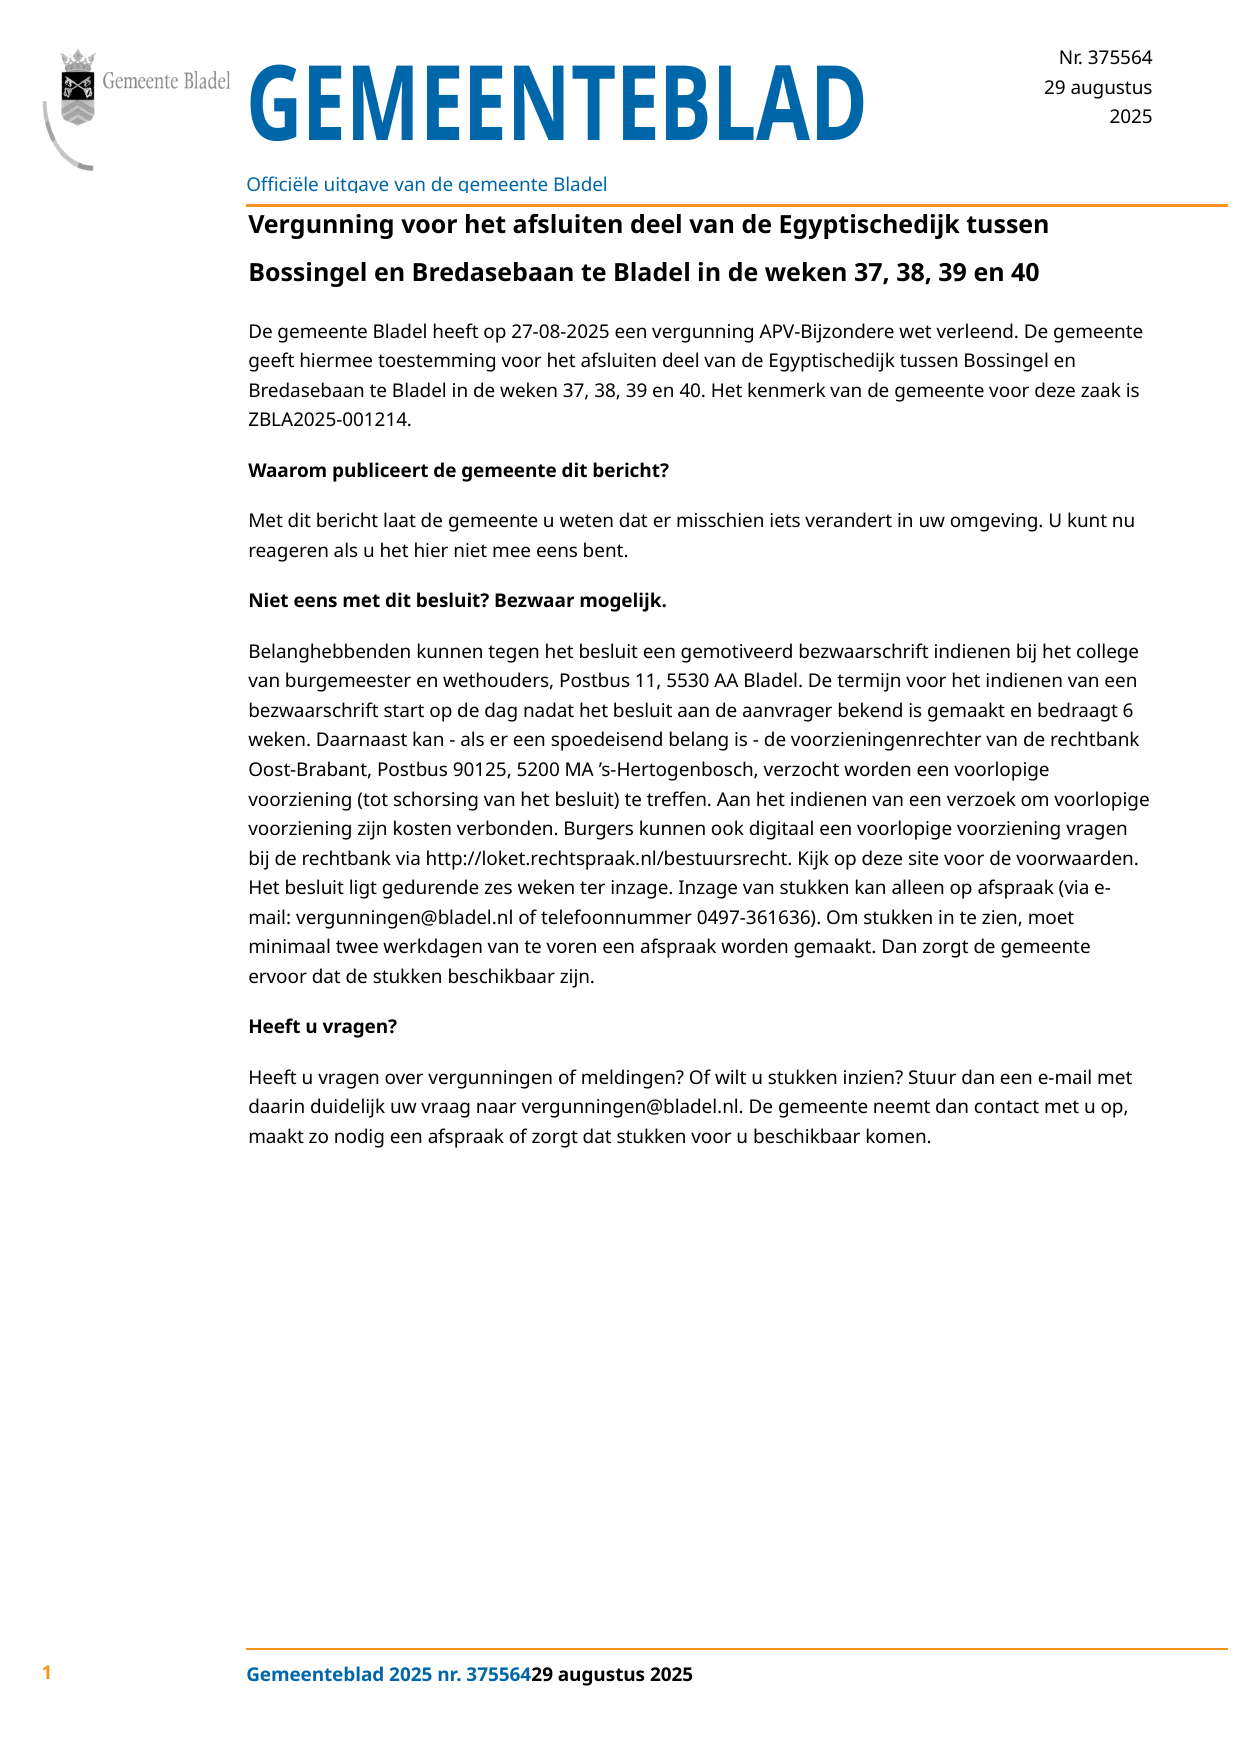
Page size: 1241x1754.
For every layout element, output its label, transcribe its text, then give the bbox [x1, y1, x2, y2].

text Heeft u vragen? [248, 1014, 1152, 1039]
text Heeft u vragen over vergunningen of meldingen? Of wilt u stukken inzien? Stuur dan een e-mail met daarin duidelijk uw vraag naar vergunningen@bladel.nl. De gemeente neemt dan contact met u op, maakt zo nodig een afspraak of zorgt dat stukken voor u beschikbaar komen. [248, 1064, 1152, 1149]
text Waarom publiceert de gemeente dit bericht? [248, 457, 1152, 483]
text Met dit bericht laat de gemeente u weten dat er misschien iets verandert in uw omgeving. U kunt nu reageren als u het hier niet mee eens bent. [248, 507, 1152, 563]
picture [41, 47, 231, 172]
text Niet eens met dit besluit? Bezwaar mogelijk. [248, 587, 1152, 613]
text Belanghebbenden kunnen tegen het besluit een gemotiveerd bezwaarschrift indienen bij het college van burgemeester en wethouders, Postbus 11, 5530 AA Bladel. De termijn voor het indienen van een bezwaarschrift start op de dag nadat het besluit aan de aanvrager bekend is gemaakt en bedraagt 6 weken. Daarnaast kan - als er een spoedeisend belang is - de voorzieningenrechter van de rechtbank Oost-Brabant, Postbus 90125, 5200 MA ’s-Hertogenbosch, verzocht worden een voorlopige voorziening (tot schorsing van het besluit) te treffen. Aan het indienen van een verzoek om voorlopige voorziening zijn kosten verbonden. Burgers kunnen ook digitaal een voorlopige voorziening vragen bij de rechtbank via http://loket.rechtspraak.nl/bestuursrecht. Kijk op deze site voor de voorwaarden. Het besluit ligt gedurende zes weken ter inzage. Inzage van stukken kan alleen op afspraak (via e-mail: vergunningen@bladel.nl of telefoonnummer 0497-361636). Om stukken in te zien, moet minimaal twee werkdagen van te voren een afspraak worden gemaakt. Dan zorgt de gemeente ervoor dat de stukken beschikbaar zijn. [248, 638, 1152, 989]
text De gemeente Bladel heeft op 27-08-2025 een vergunning APV-Bijzondere wet verleend. De gemeente geeft hiermee toestemming voor het afsluiten deel van de Egyptischedijk tussen Bossingel en Bredasebaan te Bladel in de weken 37, 38, 39 en 40. Het kenmerk van de gemeente voor deze zaak is ZBLA2025-001214. [248, 318, 1152, 432]
text Vergunning voor het afsluiten deel van de Egyptischedijk tussen Bossingel en Bredasebaan te Bladel in de weken 37, 38, 39 en 40 [248, 207, 1152, 288]
